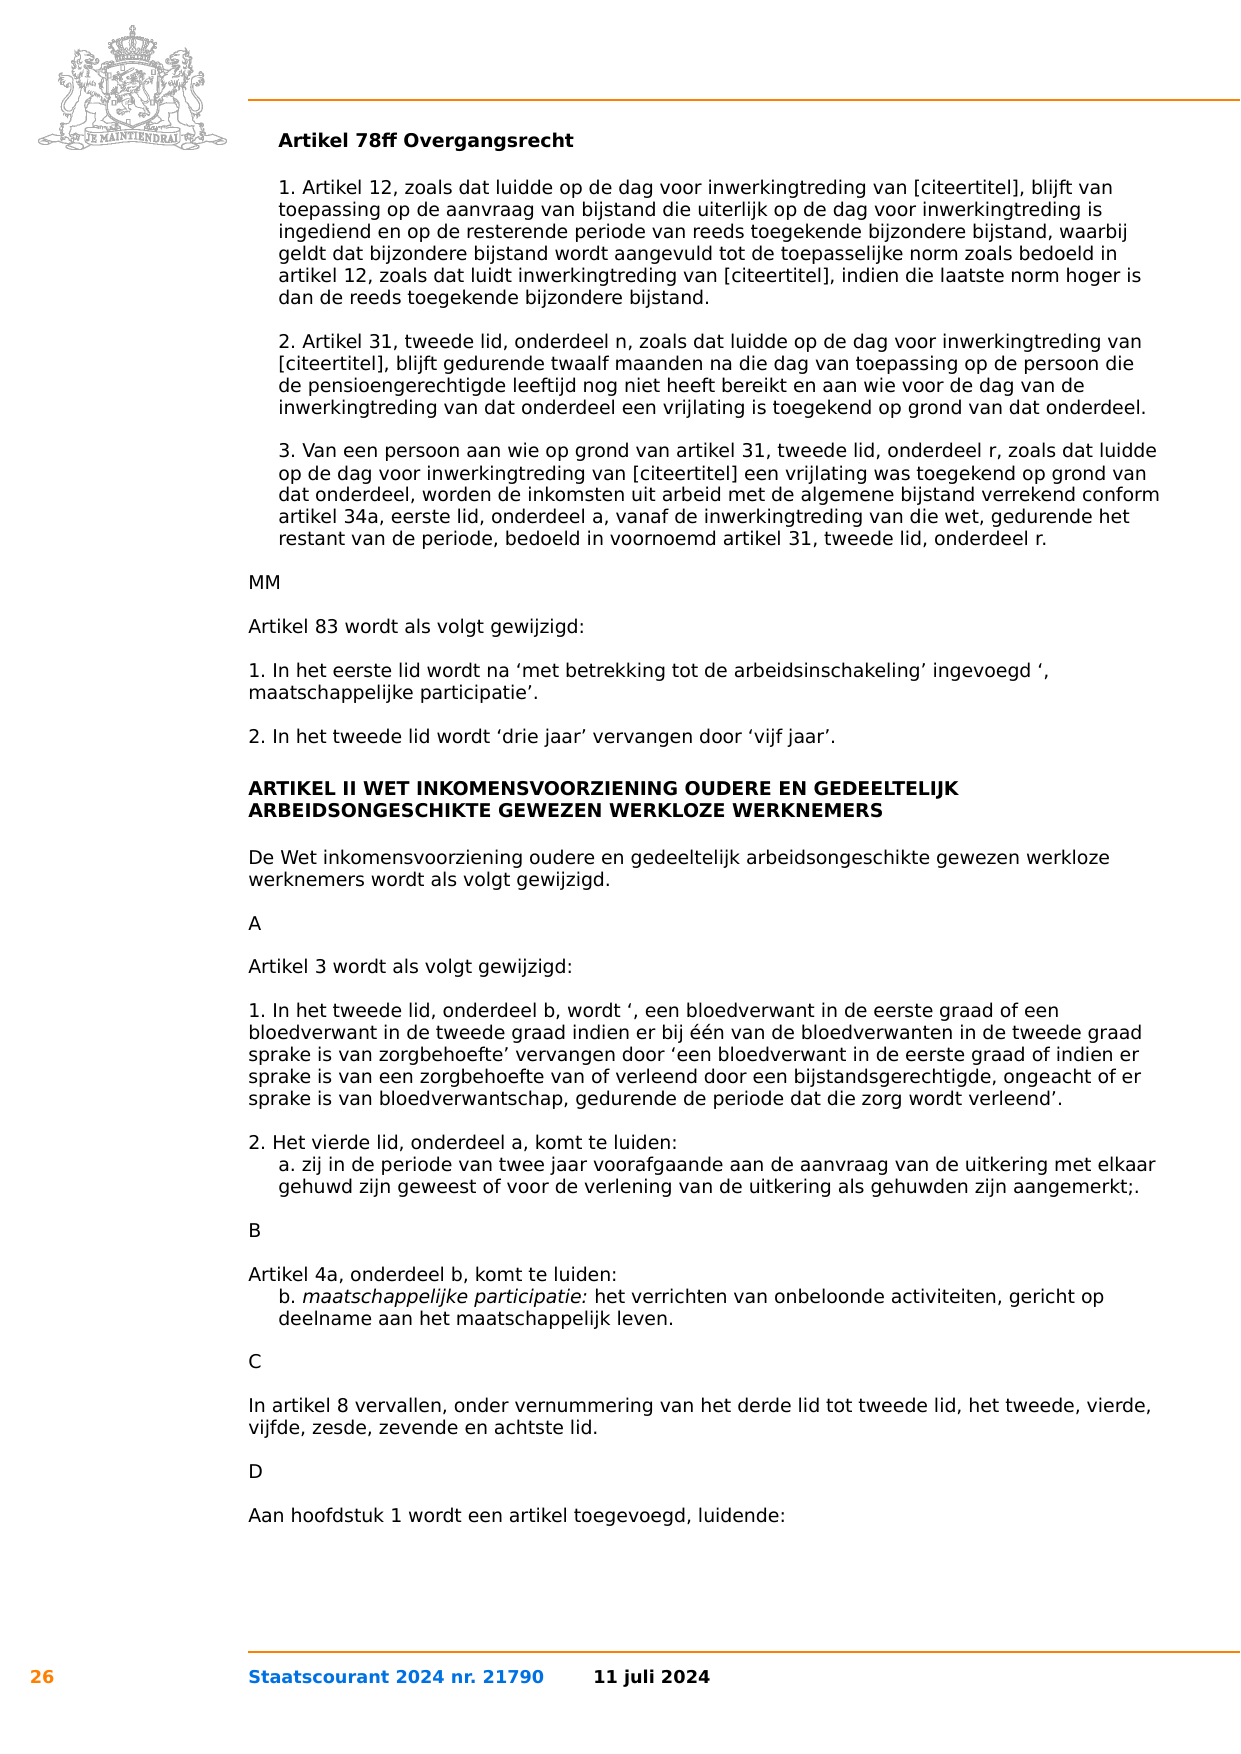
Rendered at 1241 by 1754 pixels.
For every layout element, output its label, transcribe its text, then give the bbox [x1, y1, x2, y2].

text 1. Artikel 12, zoals dat luidde op de dag voor inwerkingtreding van [citeertitel], blijft van toepassing op de aanvraag van bijstand die uiterlijk op de dag voor inwerkingtreding is ingediend en op de resterende periode van reeds toegekende bijzondere bijstand, waarbij geldt dat bijzondere bijstand wordt aangevuld tot de toepasselijke norm zoals bedoeld in artikel 12, zoals dat luidt inwerkingtreding van [citeertitel], indien die laatste norm hoger is dan de reeds toegekende bijzondere bijstand. [278, 177, 1163, 309]
text A [248, 912, 1163, 934]
text 2. Artikel 31, tweede lid, onderdeel n, zoals dat luidde op de dag voor inwerkingtreding van [citeertitel], blijft gedurende twaalf maanden na die dag van toepassing op de persoon die de pensioengerechtigde leeftijd nog niet heeft bereikt en aan wie voor de dag van de inwerkingtreding van dat onderdeel een vrijlating is toegekend op grond van dat onderdeel. [278, 331, 1163, 418]
text Aan hoofdstuk 1 wordt een artikel toegevoegd, luidende: [248, 1505, 1163, 1527]
text De Wet inkomensvoorziening oudere en gedeeltelijk arbeidsongeschikte gewezen werkloze werknemers wordt als volgt gewijzigd. [248, 847, 1163, 891]
text Artikel 4a, onderdeel b, komt te luiden: [248, 1264, 1163, 1286]
subtitle Artikel 78ff Overgangsrecht [278, 130, 1163, 152]
text Artikel 83 wordt als volgt gewijzigd: [248, 616, 1163, 638]
text B [248, 1220, 1163, 1242]
text 1. In het eerste lid wordt na ‘met betrekking tot de arbeidsinschakeling’ ingevoegd ‘, maatschappelijke participatie’. [248, 660, 1163, 704]
text 2. In het tweede lid wordt ‘drie jaar’ vervangen door ‘vijf jaar’. [248, 726, 1163, 748]
text MM [248, 572, 1163, 594]
text 1. In het tweede lid, onderdeel b, wordt ‘, een bloedverwant in de eerste graad of een bloedverwant in de tweede graad indien er bij één van de bloedverwanten in de tweede graad sprake is van zorgbehoefte’ vervangen door ‘een bloedverwant in de eerste graad of indien er sprake is van een zorgbehoefte van of verleend door een bijstandsgerechtigde, ongeacht of er sprake is van bloedverwantschap, gedurende de periode dat die zorg wordt verleend’. [248, 1000, 1163, 1110]
text b. maatschappelijke participatie: het verrichten van onbeloonde activiteiten, gericht op deelname aan het maatschappelijk leven. [278, 1286, 1163, 1329]
text 2. Het vierde lid, onderdeel a, komt te luiden: [248, 1132, 1163, 1154]
text 3. Van een persoon aan wie op grond van artikel 31, tweede lid, onderdeel r, zoals dat luidde op de dag voor inwerkingtreding van [citeertitel] een vrijlating was toegekend op grond van dat onderdeel, worden de inkomsten uit arbeid met de algemene bijstand verrekend conform artikel 34a, eerste lid, onderdeel a, vanaf de inwerkingtreding van die wet, gedurende het restant van de periode, bedoeld in voornoemd artikel 31, tweede lid, onderdeel r. [278, 440, 1163, 550]
text a. zij in de periode van twee jaar voorafgaande aan de aanvraag van de uitkering met elkaar gehuwd zijn geweest of voor de verlening van de uitkering als gehuwden zijn aangemerkt;. [278, 1154, 1163, 1198]
subtitle ARTIKEL II WET INKOMENSVOORZIENING OUDERE EN GEDEELTELIJK ARBEIDSONGESCHIKTE GEWEZEN WERKLOZE WERKNEMERS [248, 778, 1163, 822]
text Artikel 3 wordt als volgt gewijzigd: [248, 956, 1163, 978]
picture [38, 25, 227, 150]
text C [248, 1351, 1163, 1373]
text In artikel 8 vervallen, onder vernummering van het derde lid tot tweede lid, het tweede, vierde, vijfde, zesde, zevende en achtste lid. [248, 1395, 1163, 1439]
text D [248, 1461, 1163, 1483]
